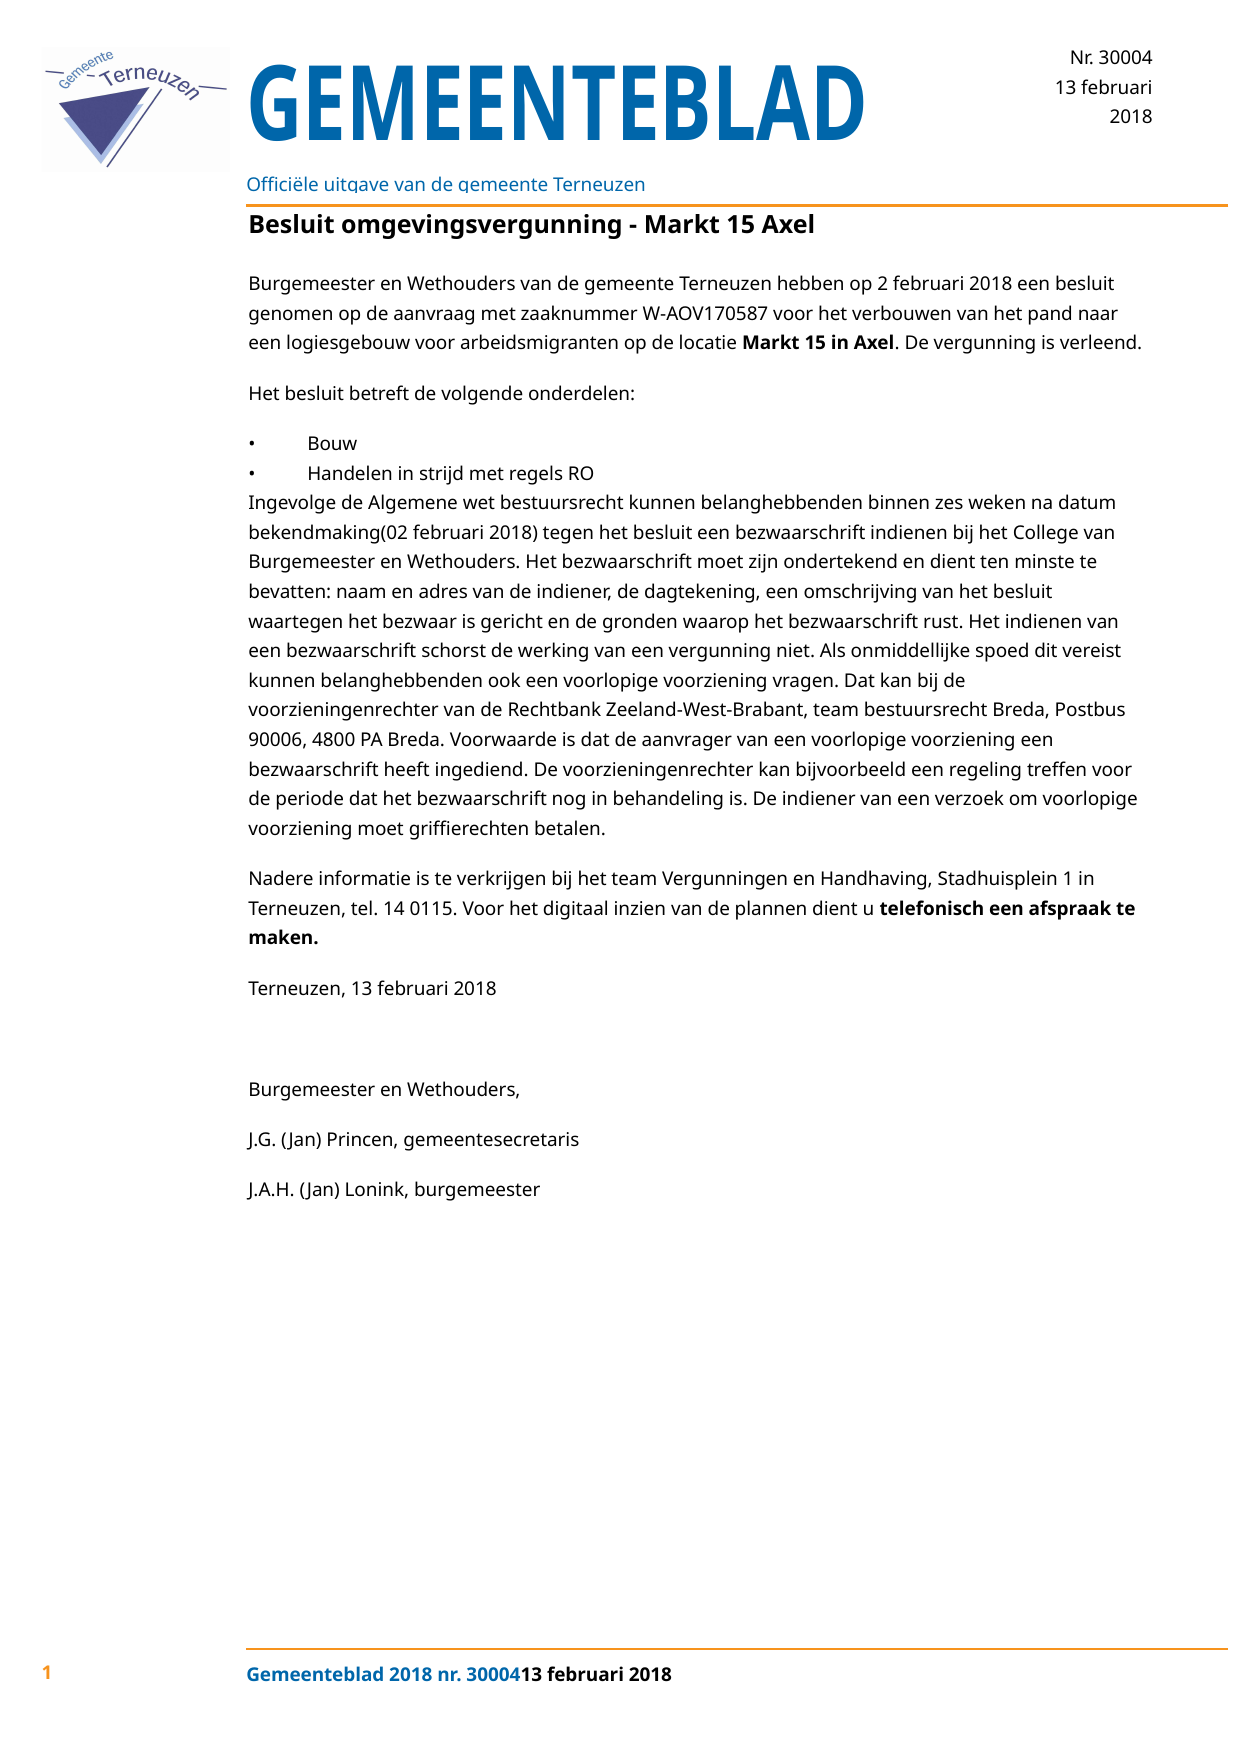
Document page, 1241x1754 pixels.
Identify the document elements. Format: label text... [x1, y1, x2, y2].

text Burgemeester en Wethouders van de gemeente Terneuzen hebben op 2 februari 2018 een besluit genomen op de aanvraag met zaaknummer W-AOV170587 voor het verbouwen van het pand naar een logiesgebouw voor arbeidsmigranten op de locatie Markt 15 in Axel. De vergunning is verleend. [248, 270, 1152, 355]
text Terneuzen, 13 februari 2018 [248, 975, 1152, 1001]
text Ingevolge de Algemene wet bestuursrecht kunnen belanghebbenden binnen zes weken na datum bekendmaking(02 februari 2018) tegen het besluit een bezwaarschrift indienen bij het College van Burgemeester en Wethouders. Het bezwaarschrift moet zijn ondertekend en dient ten minste te bevatten: naam en adres van de indiener, de dagtekening, een omschrijving van het besluit waartegen het bezwaar is gericht en de gronden waarop het bezwaarschrift rust. Het indienen van een bezwaarschrift schorst de werking van een vergunning niet. Als onmiddellijke spoed dit vereist kunnen belanghebbenden ook een voorlopige voorziening vragen. Dat kan bij de voorzieningenrechter van de Rechtbank Zeeland-West-Brabant, team bestuursrecht Breda, Postbus 90006, 4800 PA Breda. Voorwaarde is dat de aanvrager van een voorlopige voorziening een bezwaarschrift heeft ingediend. De voorzieningenrechter kan bijvoorbeeld een regeling treffen voor de periode dat het bezwaarschrift nog in behandeling is. De indiener van een verzoek om voorlopige voorziening moet griffierechten betalen. [248, 489, 1152, 841]
list Handelen in strijd met regels RO [248, 460, 1152, 486]
text Burgemeester en Wethouders, [248, 1076, 1152, 1101]
text J.G. (Jan) Princen, gemeentesecretaris [248, 1126, 1152, 1152]
text J.A.H. (Jan) Lonink, burgemeester [248, 1177, 1152, 1202]
text Het besluit betreft de volgende onderdelen: [248, 380, 1152, 406]
text Besluit omgevingsvergunning - Markt 15 Axel [248, 207, 1152, 241]
picture [41, 47, 231, 172]
text Nadere informatie is te verkrijgen bij het team Vergunningen en Handhaving, Stadhuisplein 1 in Terneuzen, tel. 14 0115. Voor het digitaal inzien van de plannen dient u telefonisch een afspraak te maken. [248, 865, 1152, 950]
list Bouw [248, 430, 1152, 456]
